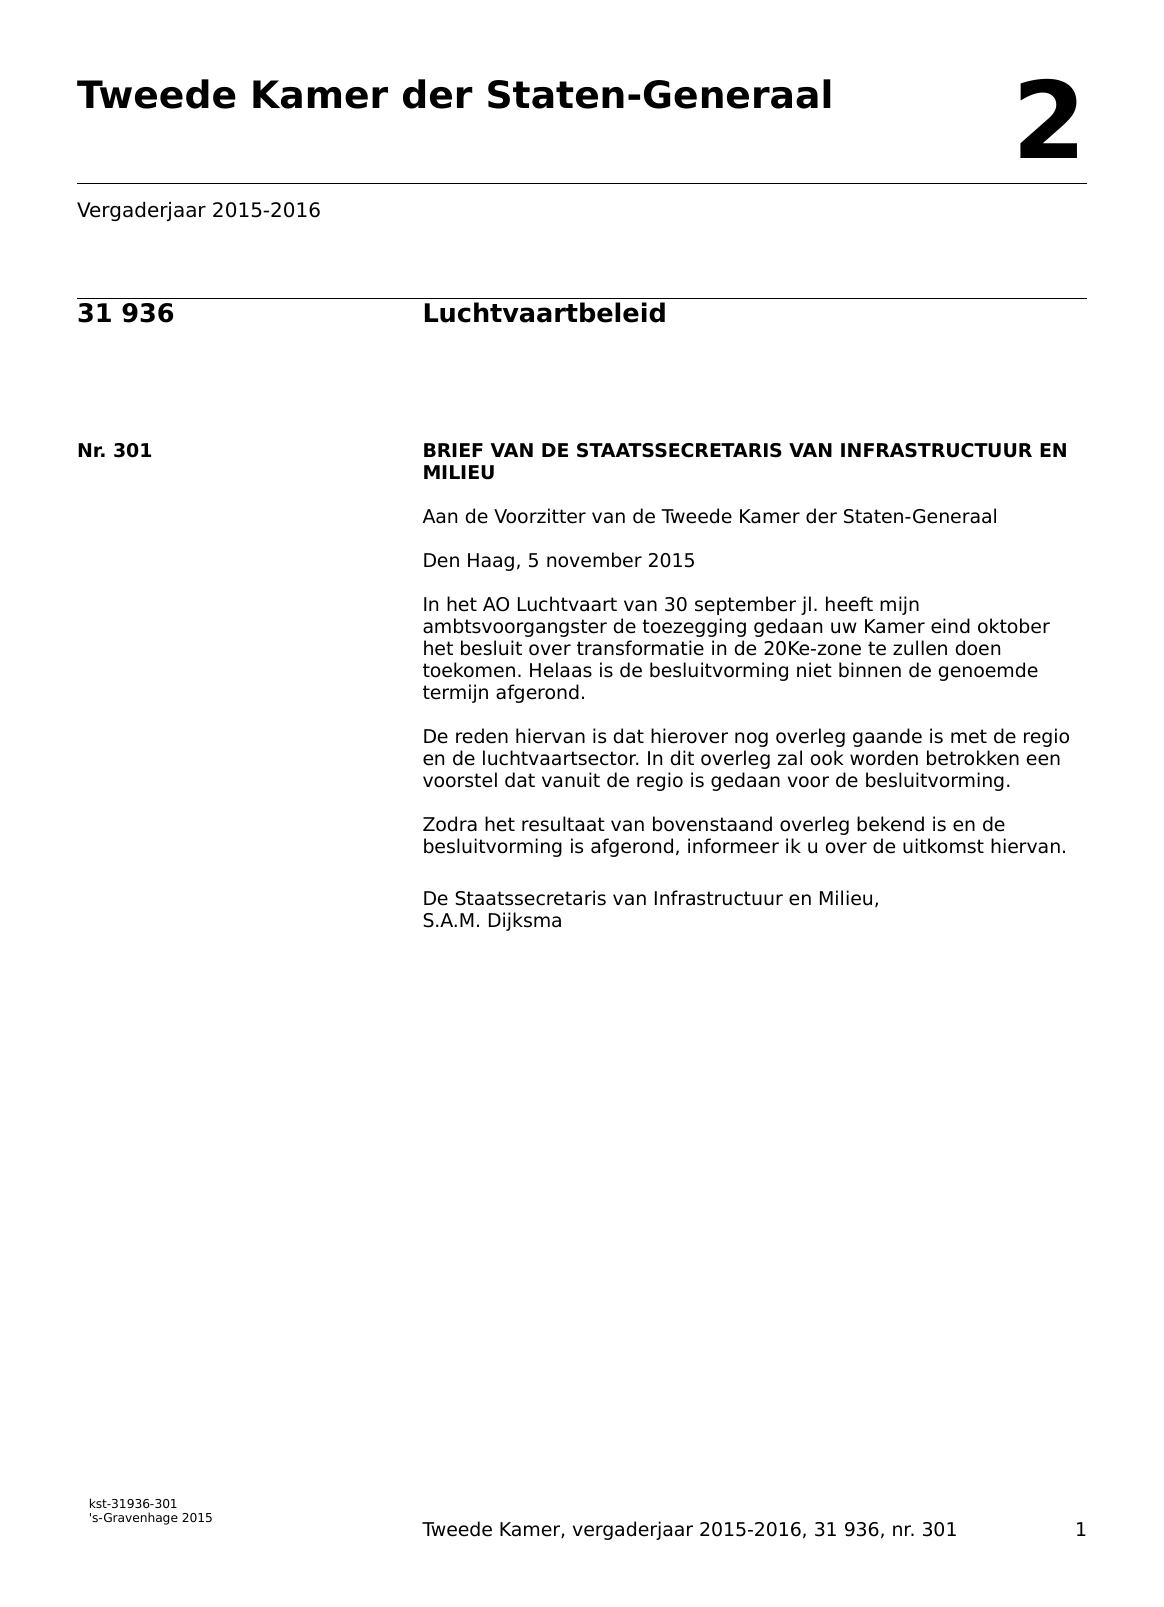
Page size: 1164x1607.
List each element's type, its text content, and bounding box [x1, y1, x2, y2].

text Aan de Voorzitter van de Tweede Kamer der Staten-Generaal [422, 506, 1087, 528]
text Den Haag, 5 november 2015 [422, 550, 1087, 572]
subtitle Nr. 301 BRIEF VAN DE STAATSSECRETARIS VAN INFRASTRUCTUUR EN MILIEU [77, 440, 1087, 484]
text De reden hiervan is dat hierover nog overleg gaande is met de regio en de luchtvaartsector. In dit overleg zal ook worden betrokken een voorstel dat vanuit de regio is gedaan voor de besluitvorming. [422, 726, 1087, 792]
text In het AO Luchtvaart van 30 september jl. heeft mijn ambtsvoorgangster de toezegging gedaan uw Kamer eind oktober het besluit over transformatie in de 20Ke-zone te zullen doen toekomen. Helaas is de besluitvorming niet binnen de genoemde termijn afgerond. [422, 594, 1087, 704]
subtitle 31 936 Luchtvaartbeleid [77, 299, 1087, 329]
text 's-Gravenhage 2015 [88, 1511, 323, 1525]
text Zodra het resultaat van bovenstaand overleg bekend is en de besluitvorming is afgerond, informeer ik u over de uitkomst hiervan. [422, 814, 1087, 858]
table_header 2 [886, 59, 1087, 183]
table_header Tweede Kamer der Staten-Generaal [77, 59, 886, 183]
table_cell Vergaderjaar 2015-2016 [77, 184, 1087, 298]
text kst-31936-301 [88, 1497, 323, 1511]
text De Staatssecretaris van Infrastructuur en Milieu, S.A.M. Dijksma [422, 888, 1087, 932]
